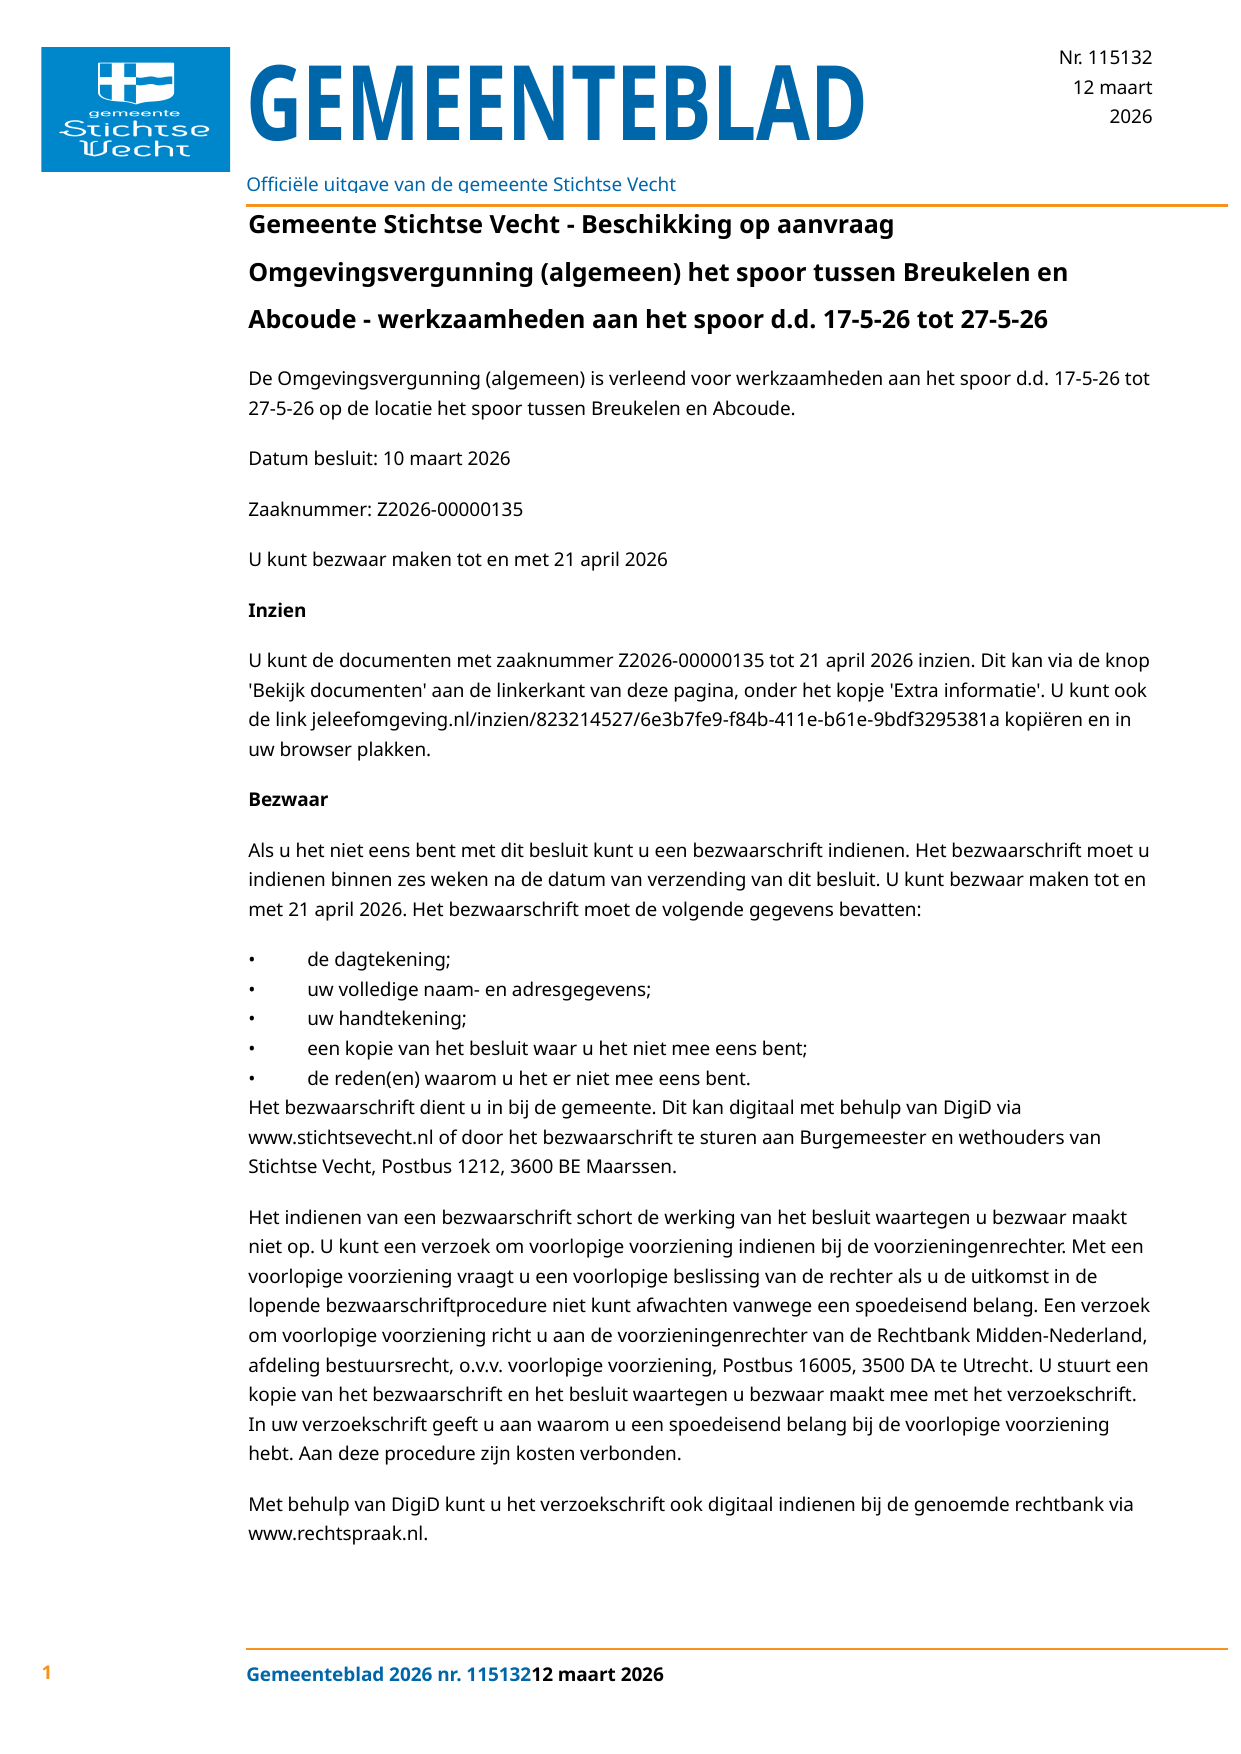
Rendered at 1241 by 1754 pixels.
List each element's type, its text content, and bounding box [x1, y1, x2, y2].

text Datum besluit: 10 maart 2026 [248, 446, 1152, 471]
text De Omgevingsvergunning (algemeen) is verleend voor werkzaamheden aan het spoor d.d. 17-5-26 tot 27-5-26 op de locatie het spoor tussen Breukelen en Abcoude. [248, 366, 1152, 421]
text Bezwaar [248, 786, 1152, 812]
picture [99, 63, 135, 101]
picture [137, 63, 174, 103]
list uw handtekening; [248, 1006, 1152, 1031]
text Inzien [248, 597, 1152, 622]
text Het bezwaarschrift dient u in bij de gemeente. Dit kan digitaal met behulp van DigiD via www.stichtsevecht.nl of door het bezwaarschrift te sturen aan Burgemeester en wethouders van Stichtse Vecht, Postbus 1212, 3600 BE Maarssen. [248, 1094, 1152, 1179]
text Gemeente Stichtse Vecht - Beschikking op aanvraag Omgevingsvergunning (algemeen) het spoor tussen Breukelen en Abcoude - werkzaamheden aan het spoor d.d. 17-5-26 tot 27-5-26 [248, 207, 1152, 336]
list de reden(en) waarom u het er niet mee eens bent. [248, 1065, 1152, 1090]
text Als u het niet eens bent met dit besluit kunt u een bezwaarschrift indienen. Het bezwaarschrift moet u indienen binnen zes weken na de datum van verzending van dit besluit. U kunt bezwaar maken tot en met 21 april 2026. Het bezwaarschrift moet de volgende gegevens bevatten: [248, 837, 1152, 922]
text U kunt bezwaar maken tot en met 21 april 2026 [248, 546, 1152, 572]
text Zaaknummer: Z2026-00000135 [248, 496, 1152, 522]
list uw volledige naam- en adresgegevens; [248, 976, 1152, 1002]
text Het indienen van een bezwaarschrift schort de werking van het besluit waartegen u bezwaar maakt niet op. U kunt een verzoek om voorlopige voorziening indienen bij de voorzieningenrechter. Met een voorlopige voorziening vraagt u een voorlopige beslissing van de rechter als u de uitkomst in de lopende bezwaarschriftprocedure niet kunt afwachten vanwege een spoedeisend belang. Een verzoek om voorlopige voorziening richt u aan de voorzieningenrechter van de Rechtbank Midden-Nederland, afdeling bestuursrecht, o.v.v. voorlopige voorziening, Postbus 16005, 3500 DA te Utrecht. U stuurt een kopie van het bezwaarschrift en het besluit waartegen u bezwaar maakt mee met het verzoekschrift. In uw verzoekschrift geeft u aan waarom u een spoedeisend belang bij de voorlopige voorziening hebt. Aan deze procedure zijn kosten verbonden. [248, 1204, 1152, 1466]
list de dagtekening; [248, 946, 1152, 972]
text Met behulp van DigiD kunt u het verzoekschrift ook digitaal indienen bij de genoemde rechtbank via www.rechtspraak.nl. [248, 1491, 1152, 1546]
text U kunt de documenten met zaaknummer Z2026-00000135 tot 21 april 2026 inzien. Dit kan via de knop 'Bekijk documenten' aan de linkerkant van deze pagina, onder het kopje 'Extra informatie'. U kunt ook de link jeleefomgeving.nl/inzien/823214527/6e3b7fe9-f84b-411e-b61e-9bdf3295381a kopiëren en in uw browser plakken. [248, 647, 1152, 762]
list een kopie van het besluit waar u het niet mee eens bent; [248, 1035, 1152, 1061]
